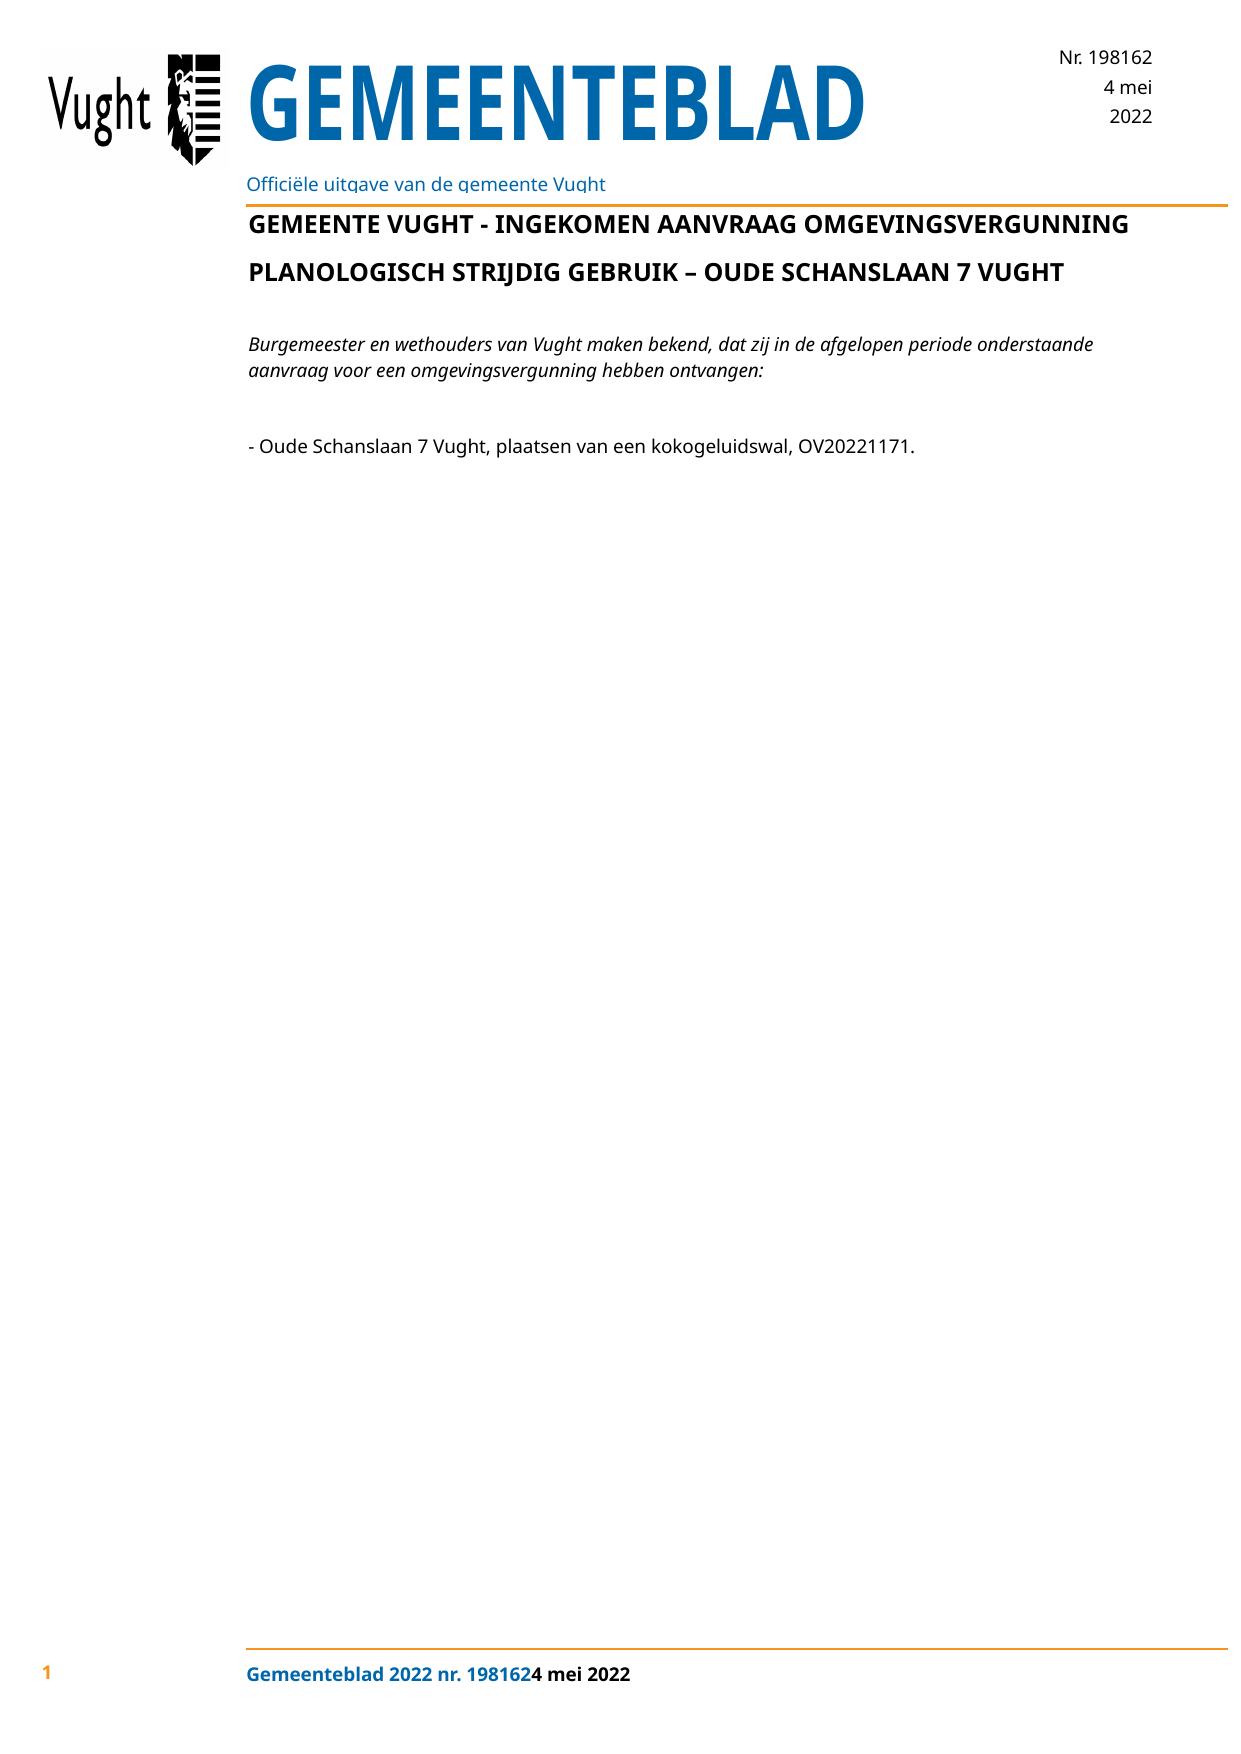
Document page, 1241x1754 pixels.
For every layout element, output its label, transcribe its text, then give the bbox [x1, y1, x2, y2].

text Burgemeester en wethouders van Vught maken bekend, dat zij in de afgelopen periode onderstaande aanvraag voor een omgevingsvergunning hebben ontvangen: [248, 331, 1152, 383]
picture [41, 47, 231, 172]
text GEMEENTE VUGHT - INGEKOMEN AANVRAAG OMGEVINGSVERGUNNING PLANOLOGISCH STRIJDIG GEBRUIK – OUDE SCHANSLAAN 7 VUGHT [248, 207, 1152, 288]
text - Oude Schanslaan 7 Vught, plaatsen van een kokogeluidswal, OV20221171. [248, 433, 1152, 459]
